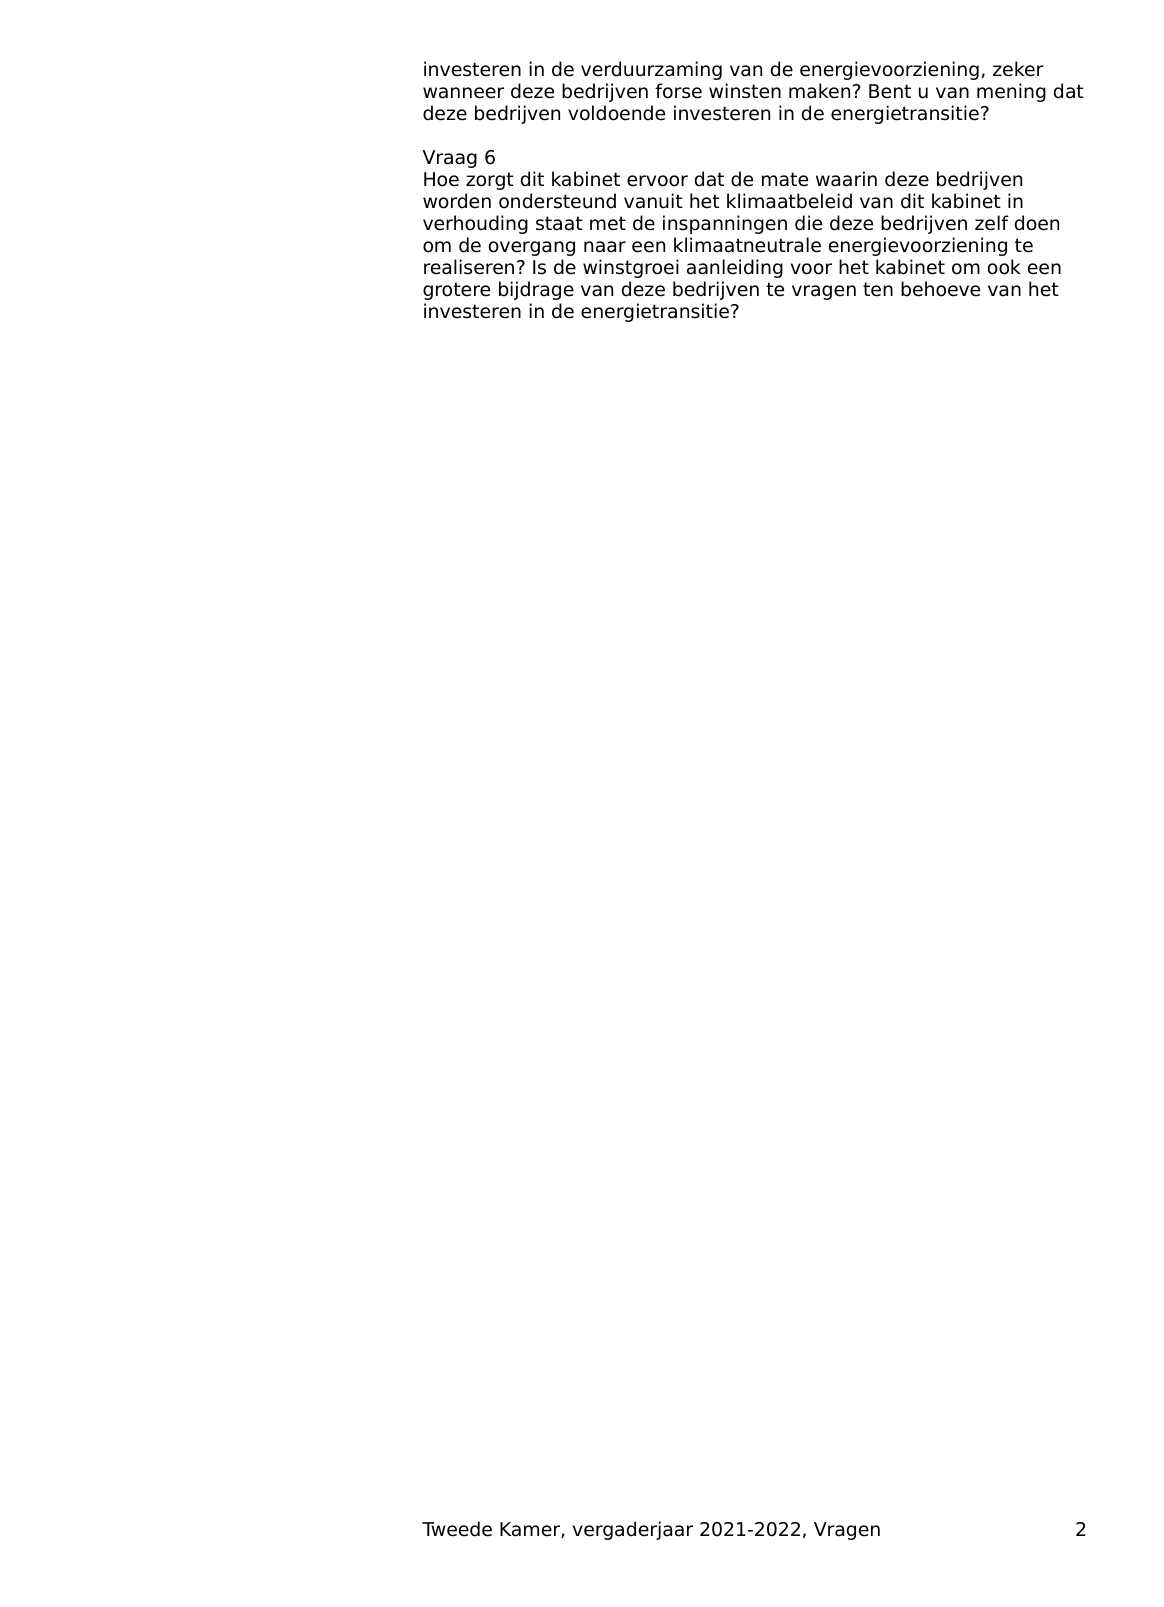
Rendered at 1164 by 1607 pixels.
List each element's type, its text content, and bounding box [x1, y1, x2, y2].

text Vraag 6 [422, 147, 1087, 169]
text investeren in de verduurzaming van de energievoorziening, zeker wanneer deze bedrijven forse winsten maken? Bent u van mening dat deze bedrijven voldoende investeren in de energietransitie? [422, 59, 1087, 125]
text Hoe zorgt dit kabinet ervoor dat de mate waarin deze bedrijven worden ondersteund vanuit het klimaatbeleid van dit kabinet in verhouding staat met de inspanningen die deze bedrijven zelf doen om de overgang naar een klimaatneutrale energievoorziening te realiseren? Is de winstgroei aanleiding voor het kabinet om ook een grotere bijdrage van deze bedrijven te vragen ten behoeve van het investeren in de energietransitie? [422, 169, 1087, 323]
